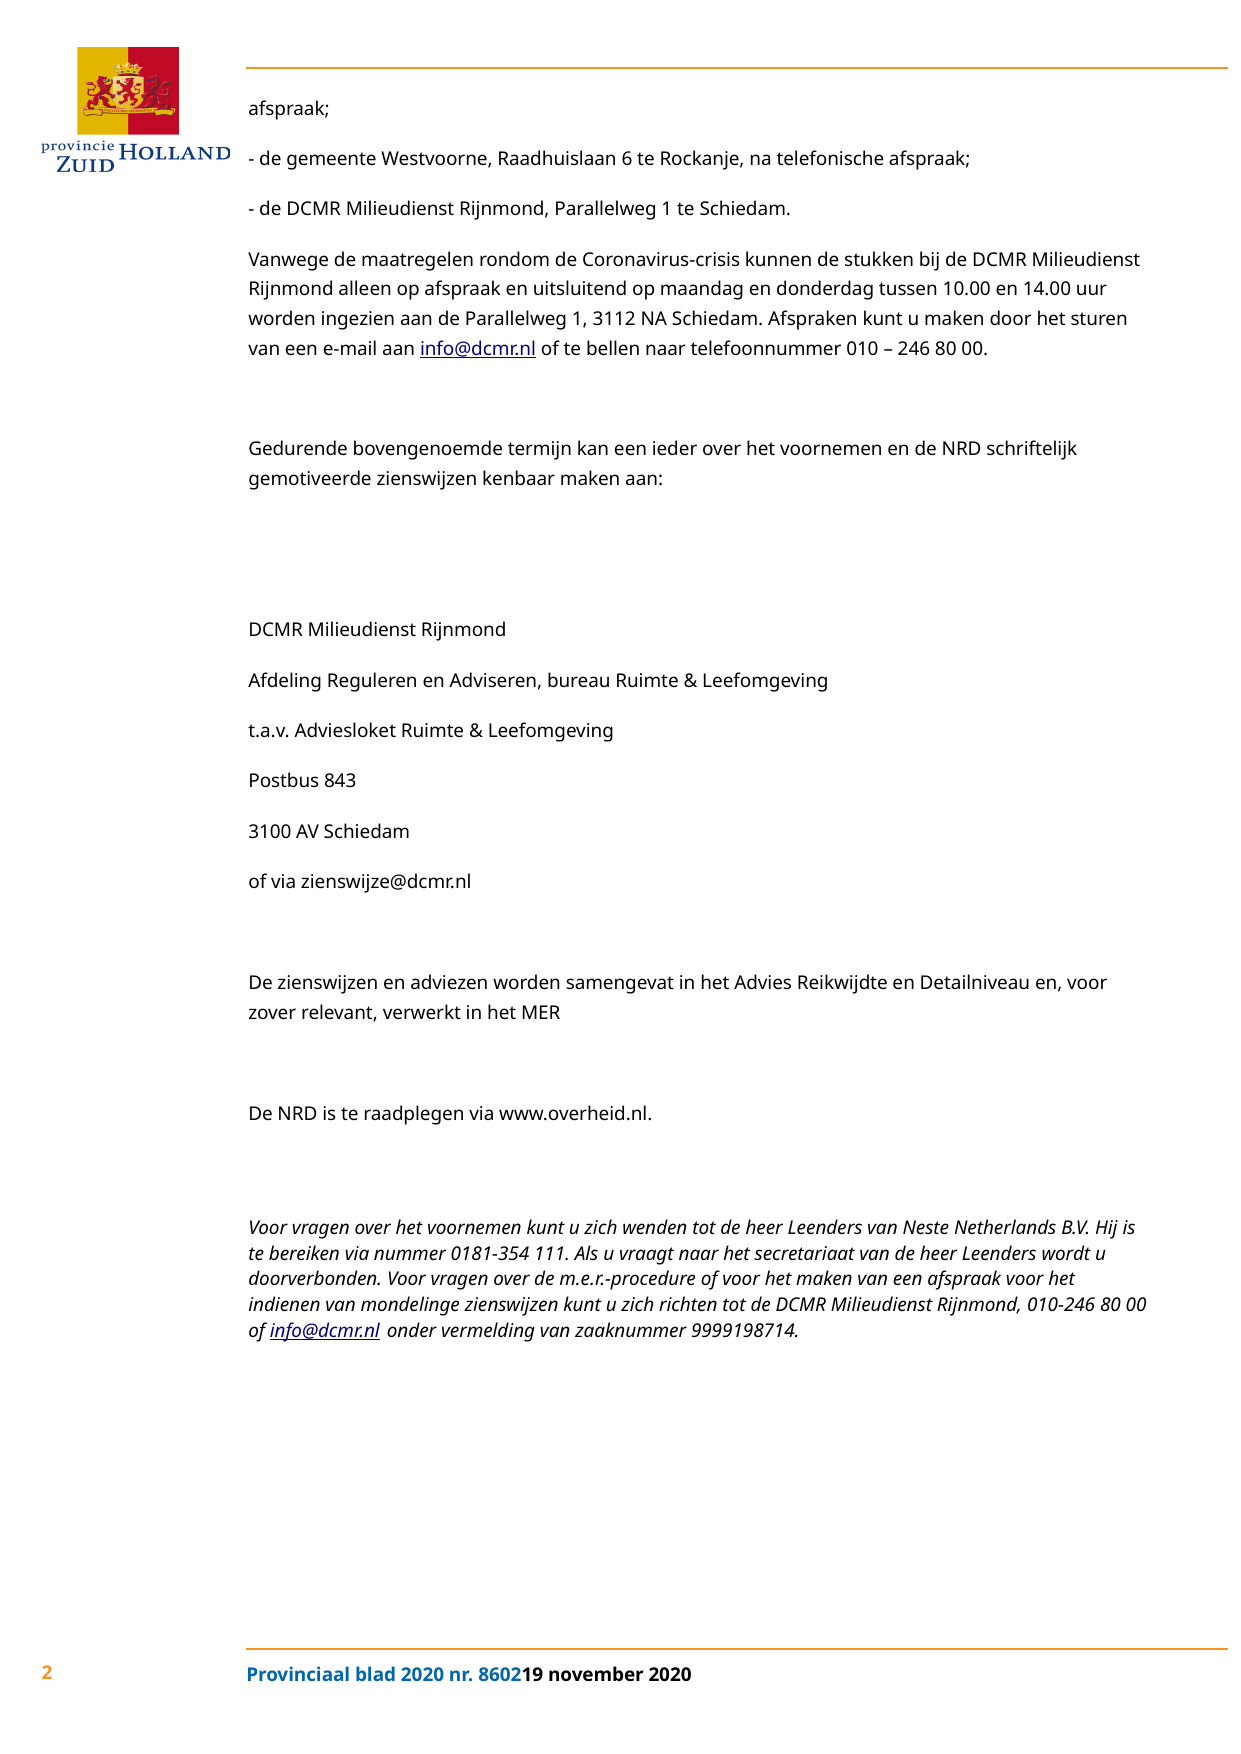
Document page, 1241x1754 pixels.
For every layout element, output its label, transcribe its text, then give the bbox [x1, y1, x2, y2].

text De NRD is te raadplegen via www.overheid.nl. [248, 1100, 1152, 1126]
text De zienswijzen en adviezen worden samengevat in het Advies Reikwijdte en Detailniveau en, voor zover relevant, verwerkt in het MER [248, 969, 1152, 1025]
text Postbus 843 [248, 768, 1152, 793]
text - de DCMR Milieudienst Rijnmond, Parallelweg 1 te Schiedam. [248, 196, 1152, 221]
text - de gemeente Westvoorne, Raadhuislaan 6 te Rockanje, na telefonische afspraak; [248, 145, 1152, 171]
text Afdeling Reguleren en Adviseren, bureau Ruimte & Leefomgeving [248, 667, 1152, 693]
text DCMR Milieudienst Rijnmond [248, 616, 1152, 642]
text Voor vragen over het voornemen kunt u zich wenden tot de heer Leenders van Neste Netherlands B.V. Hij is te bereiken via nummer 0181-354 111. Als u vraagt naar het secretariaat van de heer Leenders wordt u doorverbonden. Voor vragen over de m.e.r.-procedure of voor het maken van een afspraak voor het indienen van mondelinge zienswijzen kunt u zich richten tot de DCMR Milieudienst Rijnmond, 010-246 80 00 of info@dcmr.nl onder vermelding van zaaknummer 9999198714. [248, 1214, 1152, 1343]
text of via zienswijze@dcmr.nl [248, 868, 1152, 894]
picture [41, 47, 231, 172]
text t.a.v. Adviesloket Ruimte & Leefomgeving [248, 717, 1152, 743]
text 3100 AV Schiedam [248, 818, 1152, 844]
text Gedurende bovengenoemde termijn kan een ieder over het voornemen en de NRD schriftelijk gemotiveerde zienswijzen kenbaar maken aan: [248, 436, 1152, 491]
text afspraak; [248, 95, 1152, 121]
text Vanwege de maatregelen rondom de Coronavirus-crisis kunnen de stukken bij de DCMR Milieudienst Rijnmond alleen op afspraak en uitsluitend op maandag en donderdag tussen 10.00 en 14.00 uur worden ingezien aan de Parallelweg 1, 3112 NA Schiedam. Afspraken kunt u maken door het sturen van een e-mail aan info@dcmr.nl of te bellen naar telefoonnummer 010 – 246 80 00. [248, 246, 1152, 361]
